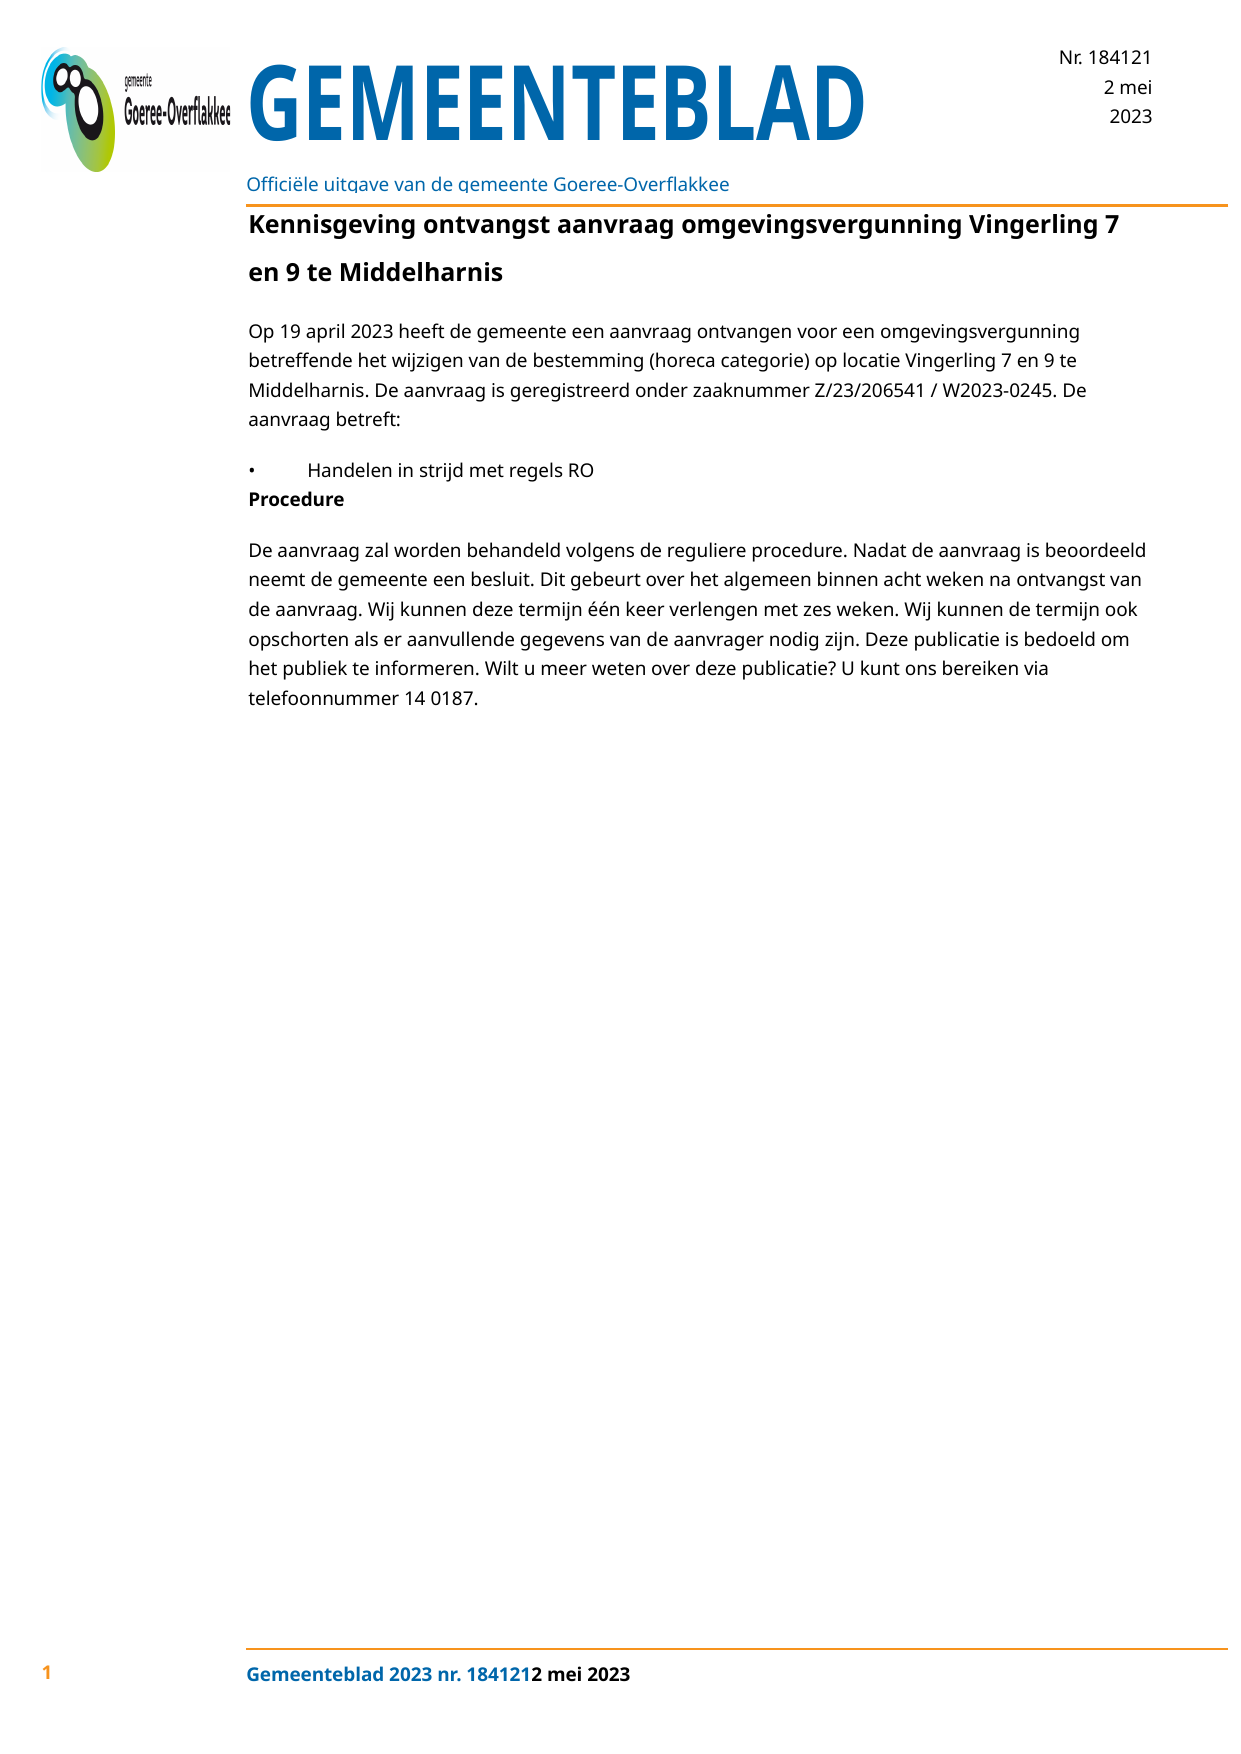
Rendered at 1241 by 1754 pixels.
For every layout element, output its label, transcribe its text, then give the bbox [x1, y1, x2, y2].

picture [41, 47, 231, 172]
text Procedure [248, 487, 1152, 512]
text Op 19 april 2023 heeft de gemeente een aanvraag ontvangen voor een omgevingsvergunning betreffende het wijzigen van de bestemming (horeca categorie) op locatie Vingerling 7 en 9 te Middelharnis. De aanvraag is geregistreerd onder zaaknummer Z/23/206541 / W2023-0245. De aanvraag betreft: [248, 318, 1152, 432]
list Handelen in strijd met regels RO [248, 457, 1152, 483]
text De aanvraag zal worden behandeld volgens de reguliere procedure. Nadat de aanvraag is beoordeeld neemt de gemeente een besluit. Dit gebeurt over het algemeen binnen acht weken na ontvangst van de aanvraag. Wij kunnen deze termijn één keer verlengen met zes weken. Wij kunnen de termijn ook opschorten als er aanvullende gegevens van de aanvrager nodig zijn. Deze publicatie is bedoeld om het publiek te informeren. Wilt u meer weten over deze publicatie? U kunt ons bereiken via telefoonnummer 14 0187. [248, 537, 1152, 711]
text Kennisgeving ontvangst aanvraag omgevingsvergunning Vingerling 7 en 9 te Middelharnis [248, 207, 1152, 288]
